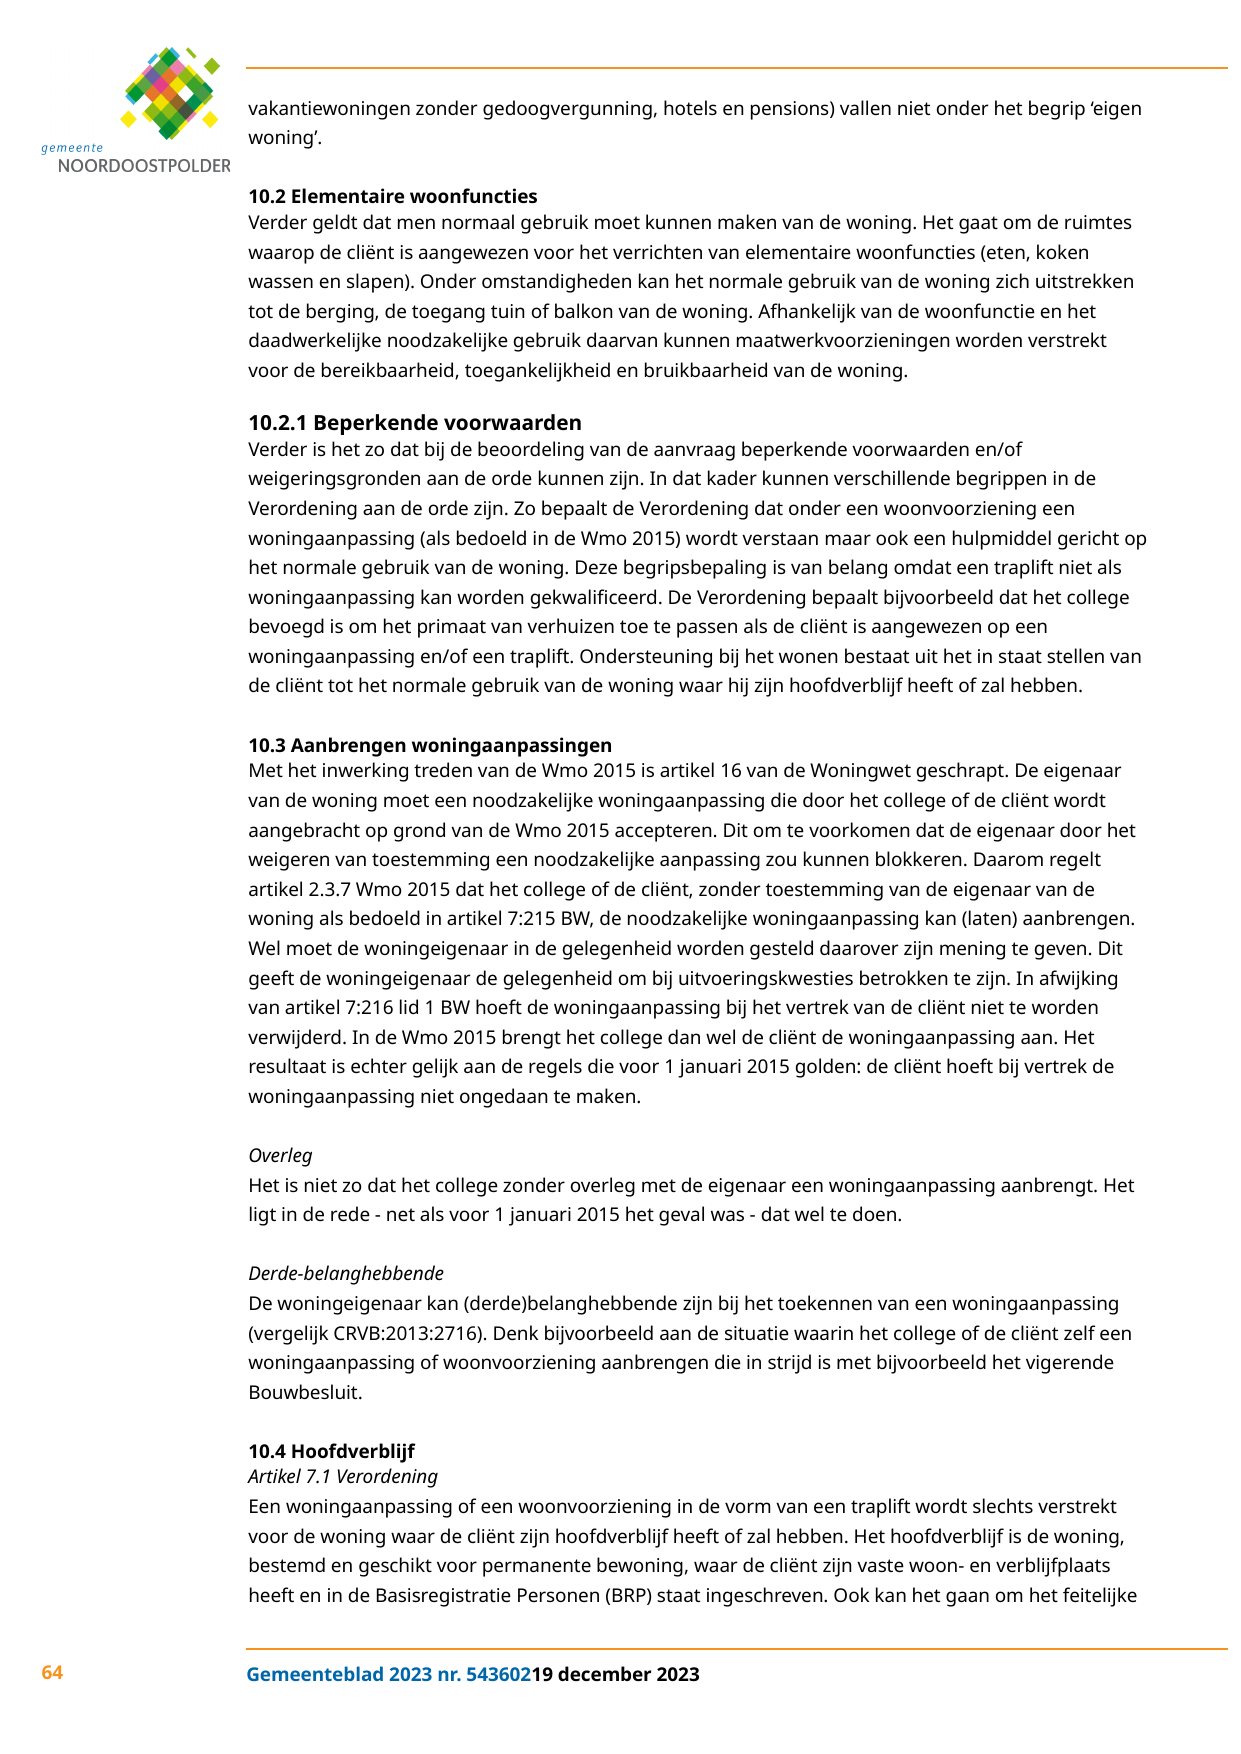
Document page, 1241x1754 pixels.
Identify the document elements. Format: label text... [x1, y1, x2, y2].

text Derde-belanghebbende [248, 1261, 1152, 1286]
text Met het inwerking treden van de Wmo 2015 is artikel 16 van de Woningwet geschrapt. De eigenaar van de woning moet een noodzakelijke woningaanpassing die door het college of de cliënt wordt aangebracht op grond van de Wmo 2015 accepteren. Dit om te voorkomen dat de eigenaar door het weigeren van toestemming een noodzakelijke aanpassing zou kunnen blokkeren. Daarom regelt artikel 2.3.7 Wmo 2015 dat het college of de cliënt, zonder toestemming van de eigenaar van de woning als bedoeld in artikel 7:215 BW, de noodzakelijke woningaanpassing kan (laten) aanbrengen. Wel moet de woningeigenaar in de gelegenheid worden gesteld daarover zijn mening te geven. Dit geeft de woningeigenaar de gelegenheid om bij uitvoeringskwesties betrokken te zijn. In afwijking van artikel 7:216 lid 1 BW hoeft de woningaanpassing bij het vertrek van de cliënt niet te worden verwijderd. In de Wmo 2015 brengt het college dan wel de cliënt de woningaanpassing aan. Het resultaat is echter gelijk aan de regels die voor 1 januari 2015 golden: de cliënt hoeft bij vertrek de woningaanpassing niet ongedaan te maken. [248, 758, 1152, 1109]
text Een woningaanpassing of een woonvoorziening in de vorm van een traplift wordt slechts verstrekt voor de woning waar de cliënt zijn hoofdverblijf heeft of zal hebben. Het hoofdverblijf is de woning, bestemd en geschikt voor permanente bewoning, waar de cliënt zijn vaste woon- en verblijfplaats heeft en in de Basisregistratie Personen (BRP) staat ingeschreven. Ook kan het gaan om het feitelijke [248, 1493, 1152, 1608]
text Verder is het zo dat bij de beoordeling van de aanvraag beperkende voorwaarden en/of weigeringsgronden aan de orde kunnen zijn. In dat kader kunnen verschillende begrippen in de Verordening aan de orde zijn. Zo bepaalt de Verordening dat onder een woonvoorziening een woningaanpassing (als bedoeld in de Wmo 2015) wordt verstaan maar ook een hulpmiddel gericht op het normale gebruik van de woning. Deze begripsbepaling is van belang omdat een traplift niet als woningaanpassing kan worden gekwalificeerd. De Verordening bepaalt bijvoorbeeld dat het college bevoegd is om het primaat van verhuizen toe te passen als de cliënt is aangewezen op een woningaanpassing en/of een traplift. Ondersteuning bij het wonen bestaat uit het in staat stellen van de cliënt tot het normale gebruik van de woning waar hij zijn hoofdverblijf heeft of zal hebben. [248, 436, 1152, 698]
text De woningeigenaar kan (derde)belanghebbende zijn bij het toekennen van een woningaanpassing (vergelijk CRVB:2013:2716). Denk bijvoorbeeld aan de situatie waarin het college of de cliënt zelf een woningaanpassing of woonvoorziening aanbrengen die in strijd is met bijvoorbeeld het vigerende Bouwbesluit. [248, 1290, 1152, 1404]
text 10.4 Hoofdverblijf [248, 1438, 1152, 1464]
text Artikel 7.1 Verordening [248, 1464, 1152, 1489]
text Het is niet zo dat het college zonder overleg met de eigenaar een woningaanpassing aanbrengt. Het ligt in de rede - net als voor 1 januari 2015 het geval was - dat wel te doen. [248, 1172, 1152, 1227]
text 10.3 Aanbrengen woningaanpassingen [248, 732, 1152, 758]
text 10.2 Elementaire woonfuncties [248, 183, 1152, 209]
text 10.2.1 Beperkende voorwaarden [248, 408, 1152, 436]
text vakantiewoningen zonder gedoogvergunning, hotels en pensions) vallen niet onder het begrip ‘eigen woning’. [248, 95, 1152, 150]
picture [41, 47, 231, 172]
text Verder geldt dat men normaal gebruik moet kunnen maken van de woning. Het gaat om de ruimtes waarop de cliënt is aangewezen voor het verrichten van elementaire woonfuncties (eten, koken wassen en slapen). Onder omstandigheden kan het normale gebruik van de woning zich uitstrekken tot de berging, de toegang tuin of balkon van de woning. Afhankelijk van de woonfunctie en het daadwerkelijke noodzakelijke gebruik daarvan kunnen maatwerkvoorzieningen worden verstrekt voor de bereikbaarheid, toegankelijkheid en bruikbaarheid van de woning. [248, 209, 1152, 383]
text Overleg [248, 1142, 1152, 1168]
